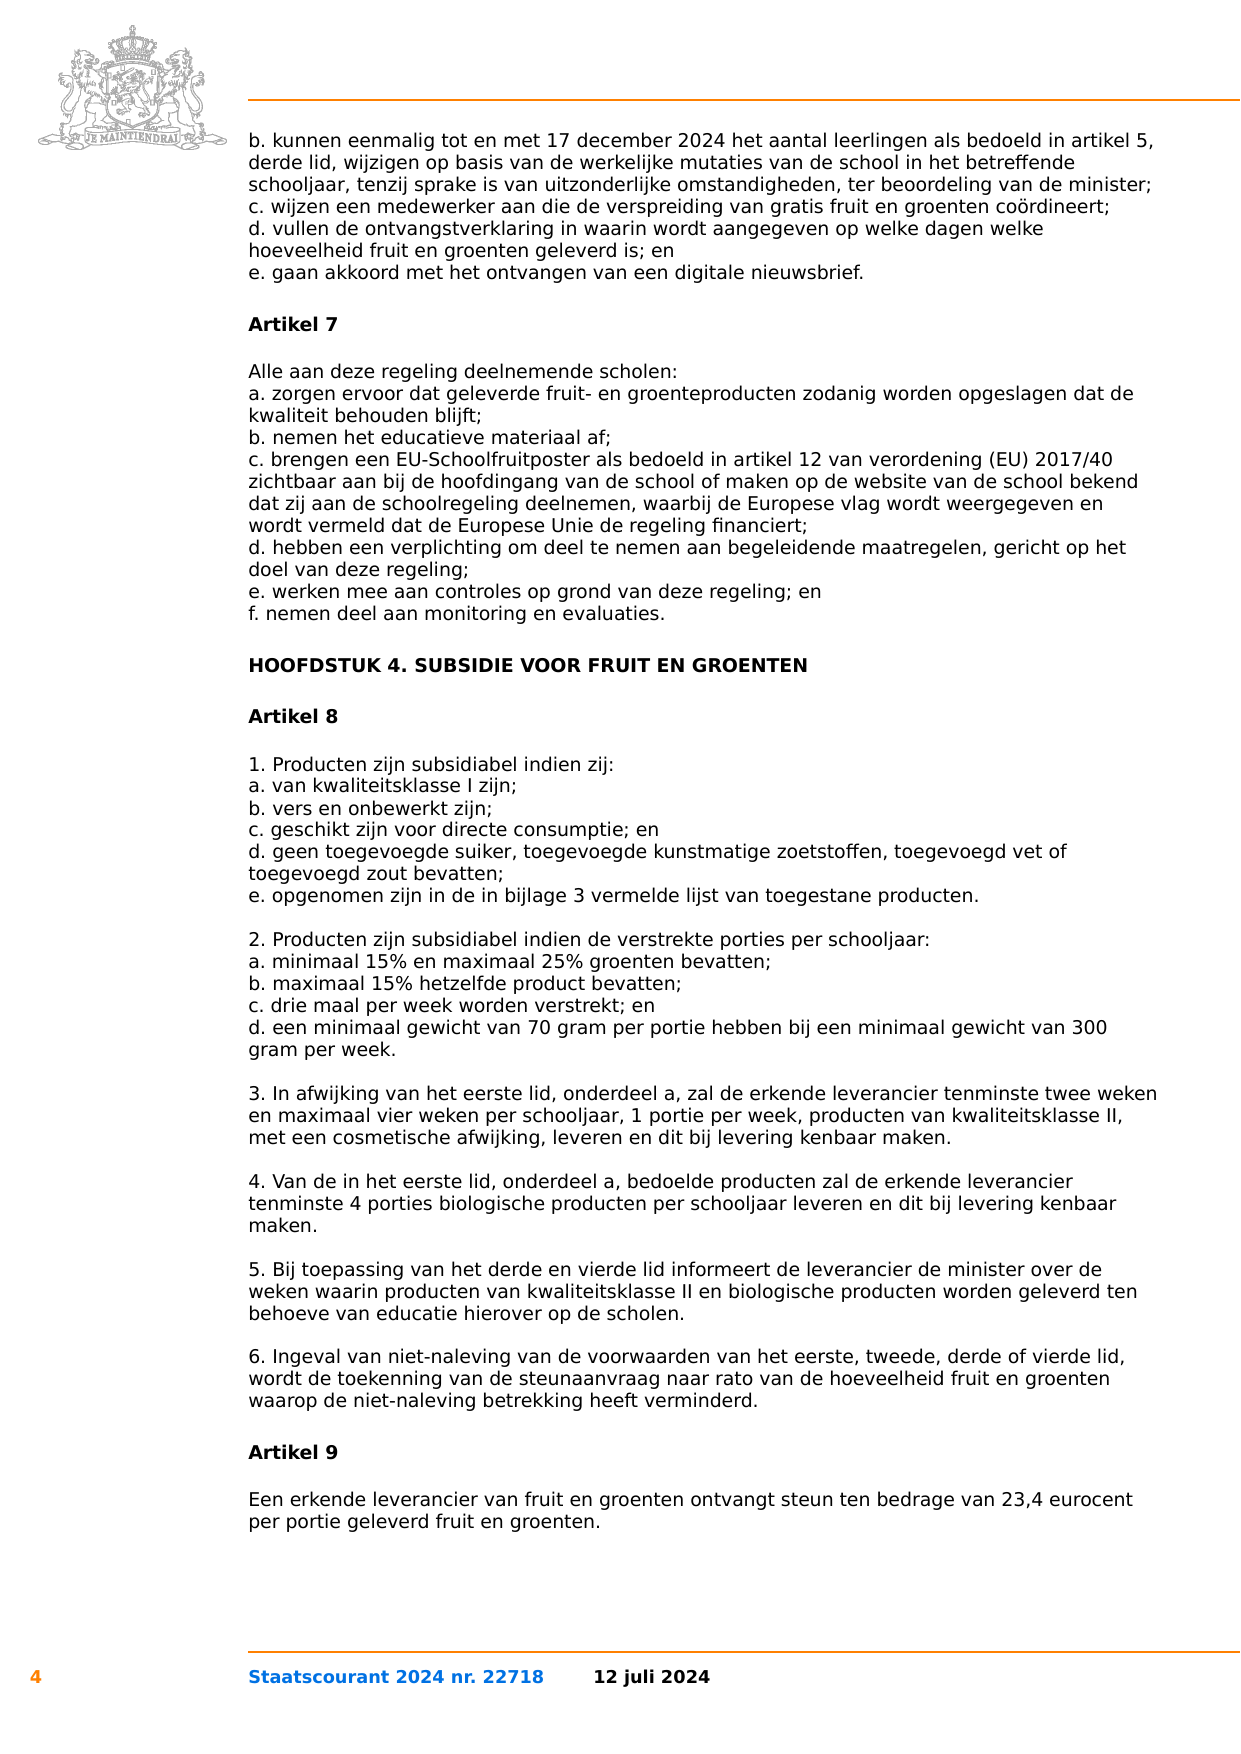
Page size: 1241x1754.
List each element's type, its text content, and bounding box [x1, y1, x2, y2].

text 6. Ingeval van niet-naleving van de voorwaarden van het eerste, tweede, derde of vierde lid, wordt de toekenning van de steunaanvraag naar rato van de hoeveelheid fruit en groenten waarop de niet-naleving betrekking heeft verminderd. [248, 1346, 1163, 1412]
text a. zorgen ervoor dat geleverde fruit- en groenteproducten zodanig worden opgeslagen dat de kwaliteit behouden blijft; [248, 383, 1163, 427]
text e. werken mee aan controles op grond van deze regeling; en [248, 581, 1163, 602]
text b. nemen het educatieve materiaal af; [248, 427, 1163, 449]
text b. vers en onbewerkt zijn; [248, 797, 1163, 819]
text c. brengen een EU-Schoolfruitposter als bedoeld in artikel 12 van verordening (EU) 2017/40 zichtbaar aan bij de hoofdingang van de school of maken op de website van de school bekend dat zij aan de schoolregeling deelnemen, waarbij de Europese vlag wordt weergegeven en wordt vermeld dat de Europese Unie de regeling financiert; [248, 449, 1163, 537]
text d. vullen de ontvangstverklaring in waarin wordt aangegeven op welke dagen welke hoeveelheid fruit en groenten geleverd is; en [248, 218, 1163, 262]
text b. kunnen eenmalig tot en met 17 december 2024 het aantal leerlingen als bedoeld in artikel 5, derde lid, wijzigen op basis van de werkelijke mutaties van de school in het betreffende schooljaar, tenzij sprake is van uitzonderlijke omstandigheden, ter beoordeling van de minister; [248, 130, 1163, 196]
text e. gaan akkoord met het ontvangen van een digitale nieuwsbrief. [248, 262, 1163, 284]
text f. nemen deel aan monitoring en evaluaties. [248, 602, 1163, 624]
text d. geen toegevoegde suiker, toegevoegde kunstmatige zoetstoffen, toegevoegd vet of toegevoegd zout bevatten; [248, 841, 1163, 885]
subtitle Artikel 9 [248, 1442, 1163, 1464]
text 4. Van de in het eerste lid, onderdeel a, bedoelde producten zal de erkende leverancier tenminste 4 porties biologische producten per schooljaar leveren en dit bij levering kenbaar maken. [248, 1171, 1163, 1237]
text b. maximaal 15% hetzelfde product bevatten; [248, 973, 1163, 995]
text c. geschikt zijn voor directe consumptie; en [248, 819, 1163, 841]
text c. drie maal per week worden verstrekt; en [248, 995, 1163, 1017]
text e. opgenomen zijn in de in bijlage 3 vermelde lijst van toegestane producten. [248, 885, 1163, 907]
text 3. In afwijking van het eerste lid, onderdeel a, zal de erkende leverancier tenminste twee weken en maximaal vier weken per schooljaar, 1 portie per week, producten van kwaliteitsklasse II, met een cosmetische afwijking, leveren en dit bij levering kenbaar maken. [248, 1083, 1163, 1149]
subtitle Artikel 7 [248, 314, 1163, 336]
text 1. Producten zijn subsidiabel indien zij: [248, 753, 1163, 775]
subtitle HOOFDSTUK 4. SUBSIDIE VOOR FRUIT EN GROENTEN [248, 654, 1163, 676]
text 2. Producten zijn subsidiabel indien de verstrekte porties per schooljaar: [248, 929, 1163, 951]
picture [38, 25, 227, 150]
text Een erkende leverancier van fruit en groenten ontvangt steun ten bedrage van 23,4 eurocent per portie geleverd fruit en groenten. [248, 1489, 1163, 1533]
text c. wijzen een medewerker aan die de verspreiding van gratis fruit en groenten coördineert; [248, 196, 1163, 218]
text d. hebben een verplichting om deel te nemen aan begeleidende maatregelen, gericht op het doel van deze regeling; [248, 537, 1163, 581]
text a. minimaal 15% en maximaal 25% groenten bevatten; [248, 951, 1163, 973]
subtitle Artikel 8 [248, 706, 1163, 728]
text d. een minimaal gewicht van 70 gram per portie hebben bij een minimaal gewicht van 300 gram per week. [248, 1017, 1163, 1061]
text 5. Bij toepassing van het derde en vierde lid informeert de leverancier de minister over de weken waarin producten van kwaliteitsklasse II en biologische producten worden geleverd ten behoeve van educatie hierover op de scholen. [248, 1258, 1163, 1324]
text Alle aan deze regeling deelnemende scholen: [248, 361, 1163, 383]
text a. van kwaliteitsklasse I zijn; [248, 775, 1163, 797]
